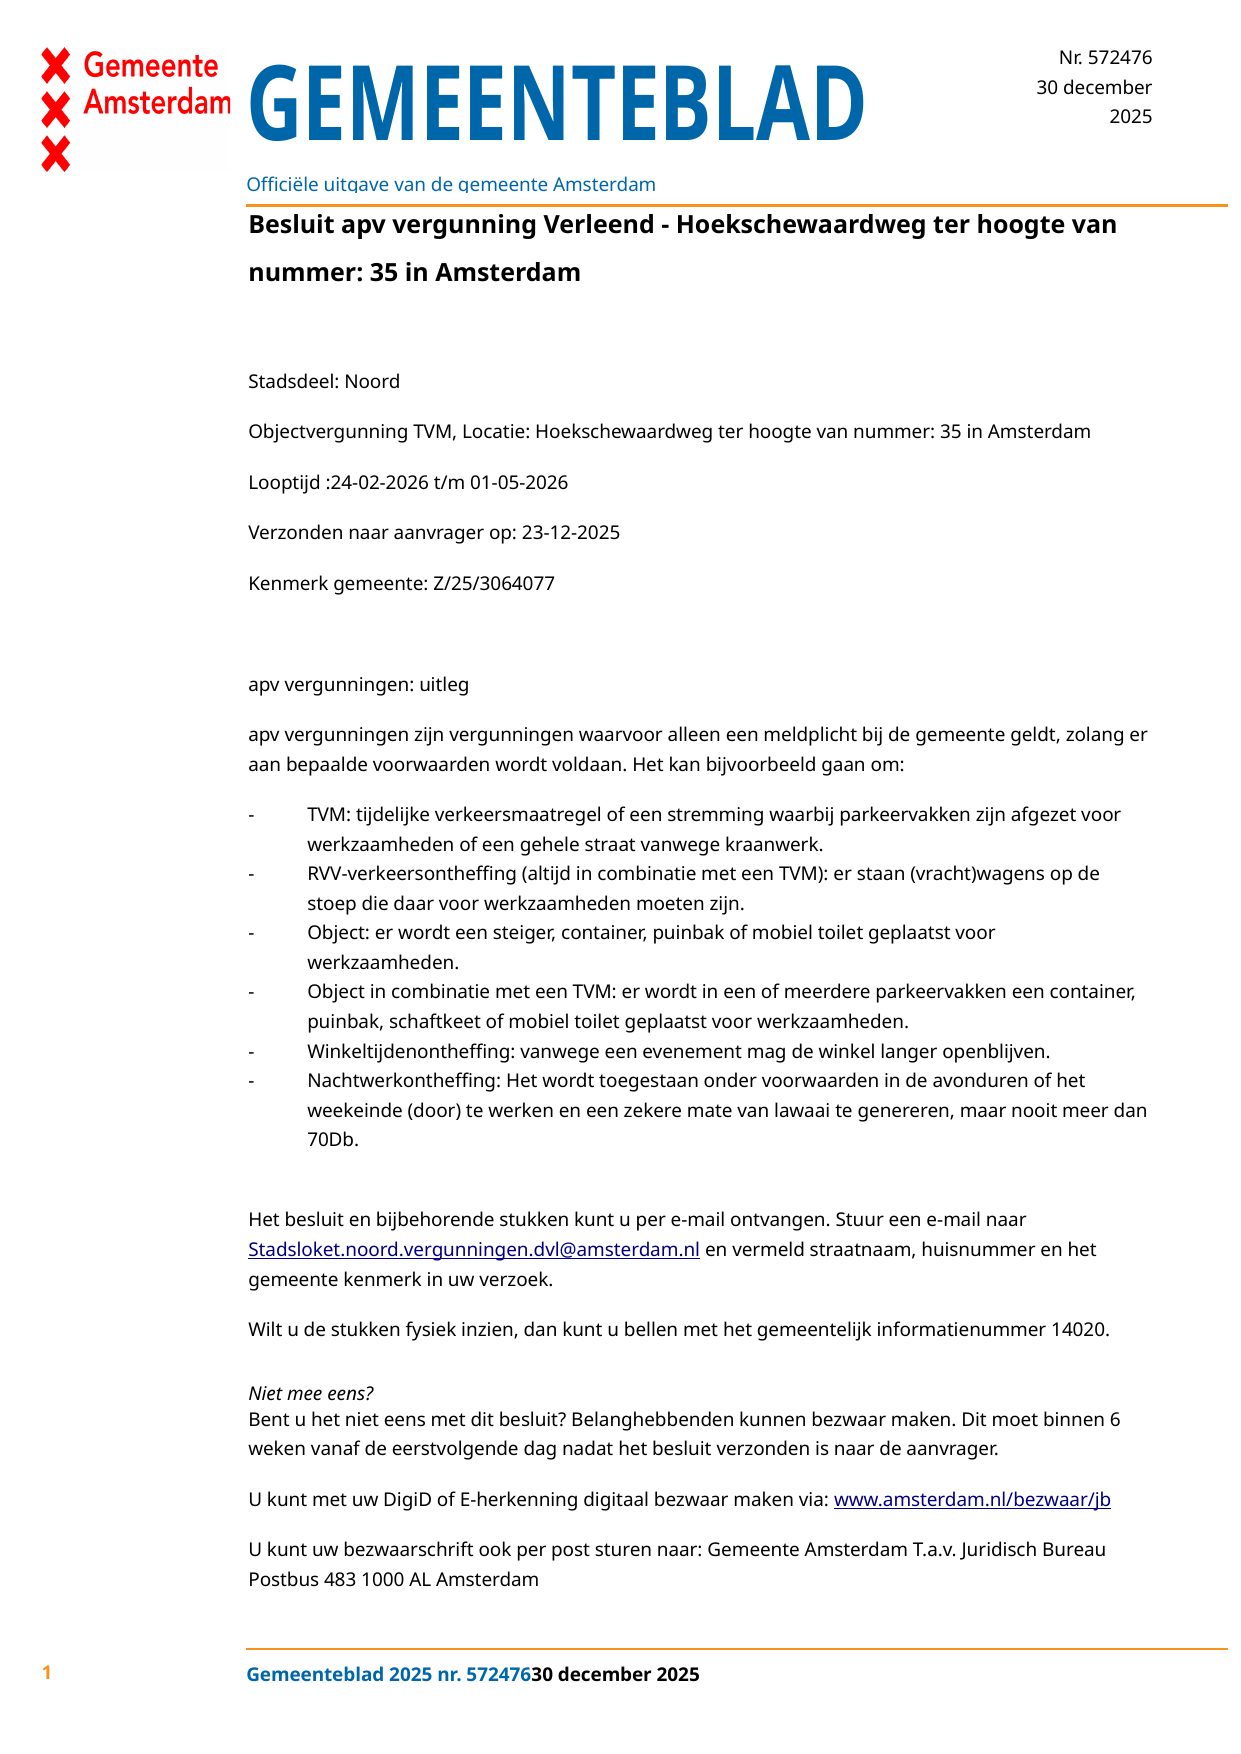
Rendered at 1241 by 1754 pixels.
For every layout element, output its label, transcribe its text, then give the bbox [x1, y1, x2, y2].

text Niet mee eens? [248, 1380, 1152, 1406]
text Kenmerk gemeente: Z/25/3064077 [248, 570, 1152, 596]
text Stadsdeel: Noord [248, 368, 1152, 394]
text U kunt met uw DigiD of E-herkenning digitaal bezwaar maken via: www.amsterdam.nl/bezwaar/jb [248, 1486, 1152, 1512]
text Wilt u de stukken fysiek inzien, dan kunt u bellen met het gemeentelijk informatienummer 14020. [248, 1316, 1152, 1342]
list TVM: tijdelijke verkeersmaatregel of een stremming waarbij parkeervakken zijn afgezet voor werkzaamheden of een gehele straat vanwege kraanwerk. [248, 801, 1152, 857]
text apv vergunningen: uitleg [248, 671, 1152, 697]
text Het besluit en bijbehorende stukken kunt u per e-mail ontvangen. Stuur een e-mail naar Stadsloket.noord.vergunningen.dvl@amsterdam.nl en vermeld straatnaam, huisnummer en het gemeente kenmerk in uw verzoek. [248, 1207, 1152, 1292]
text Bent u het niet eens met dit besluit? Belanghebbenden kunnen bezwaar maken. Dit moet binnen 6 weken vanaf de eerstvolgende dag nadat het besluit verzonden is naar de aanvrager. [248, 1406, 1152, 1461]
text U kunt uw bezwaarschrift ook per post sturen naar: Gemeente Amsterdam T.a.v. Juridisch Bureau Postbus 483 1000 AL Amsterdam [248, 1536, 1152, 1592]
text Looptijd :24-02-2026 t/m 01-05-2026 [248, 469, 1152, 495]
list Nachtwerkontheffing: Het wordt toegestaan onder voorwaarden in de avonduren of het weekeinde (door) te werken en een zekere mate van lawaai te genereren, maar nooit meer dan 70Db. [248, 1067, 1152, 1152]
picture [41, 47, 231, 172]
text Besluit apv vergunning Verleend - Hoekschewaardweg ter hoogte van nummer: 35 in Amsterdam [248, 207, 1152, 288]
list Object: er wordt een steiger, container, puinbak of mobiel toilet geplaatst voor werkzaamheden. [248, 919, 1152, 975]
text apv vergunningen zijn vergunningen waarvoor alleen een meldplicht bij de gemeente geldt, zolang er aan bepaalde voorwaarden wordt voldaan. Het kan bijvoorbeeld gaan om: [248, 721, 1152, 777]
text Verzonden naar aanvrager op: 23-12-2025 [248, 519, 1152, 545]
list RVV-verkeersontheffing (altijd in combinatie met een TVM): er staan (vracht)wagens op de stoep die daar voor werkzaamheden moeten zijn. [248, 860, 1152, 916]
list Winkeltijdenontheffing: vanwege een evenement mag de winkel langer openblijven. [248, 1038, 1152, 1064]
text Objectvergunning TVM, Locatie: Hoekschewaardweg ter hoogte van nummer: 35 in Amsterdam [248, 419, 1152, 444]
list Object in combinatie met een TVM: er wordt in een of meerdere parkeervakken een container, puinbak, schaftkeet of mobiel toilet geplaatst voor werkzaamheden. [248, 979, 1152, 1034]
